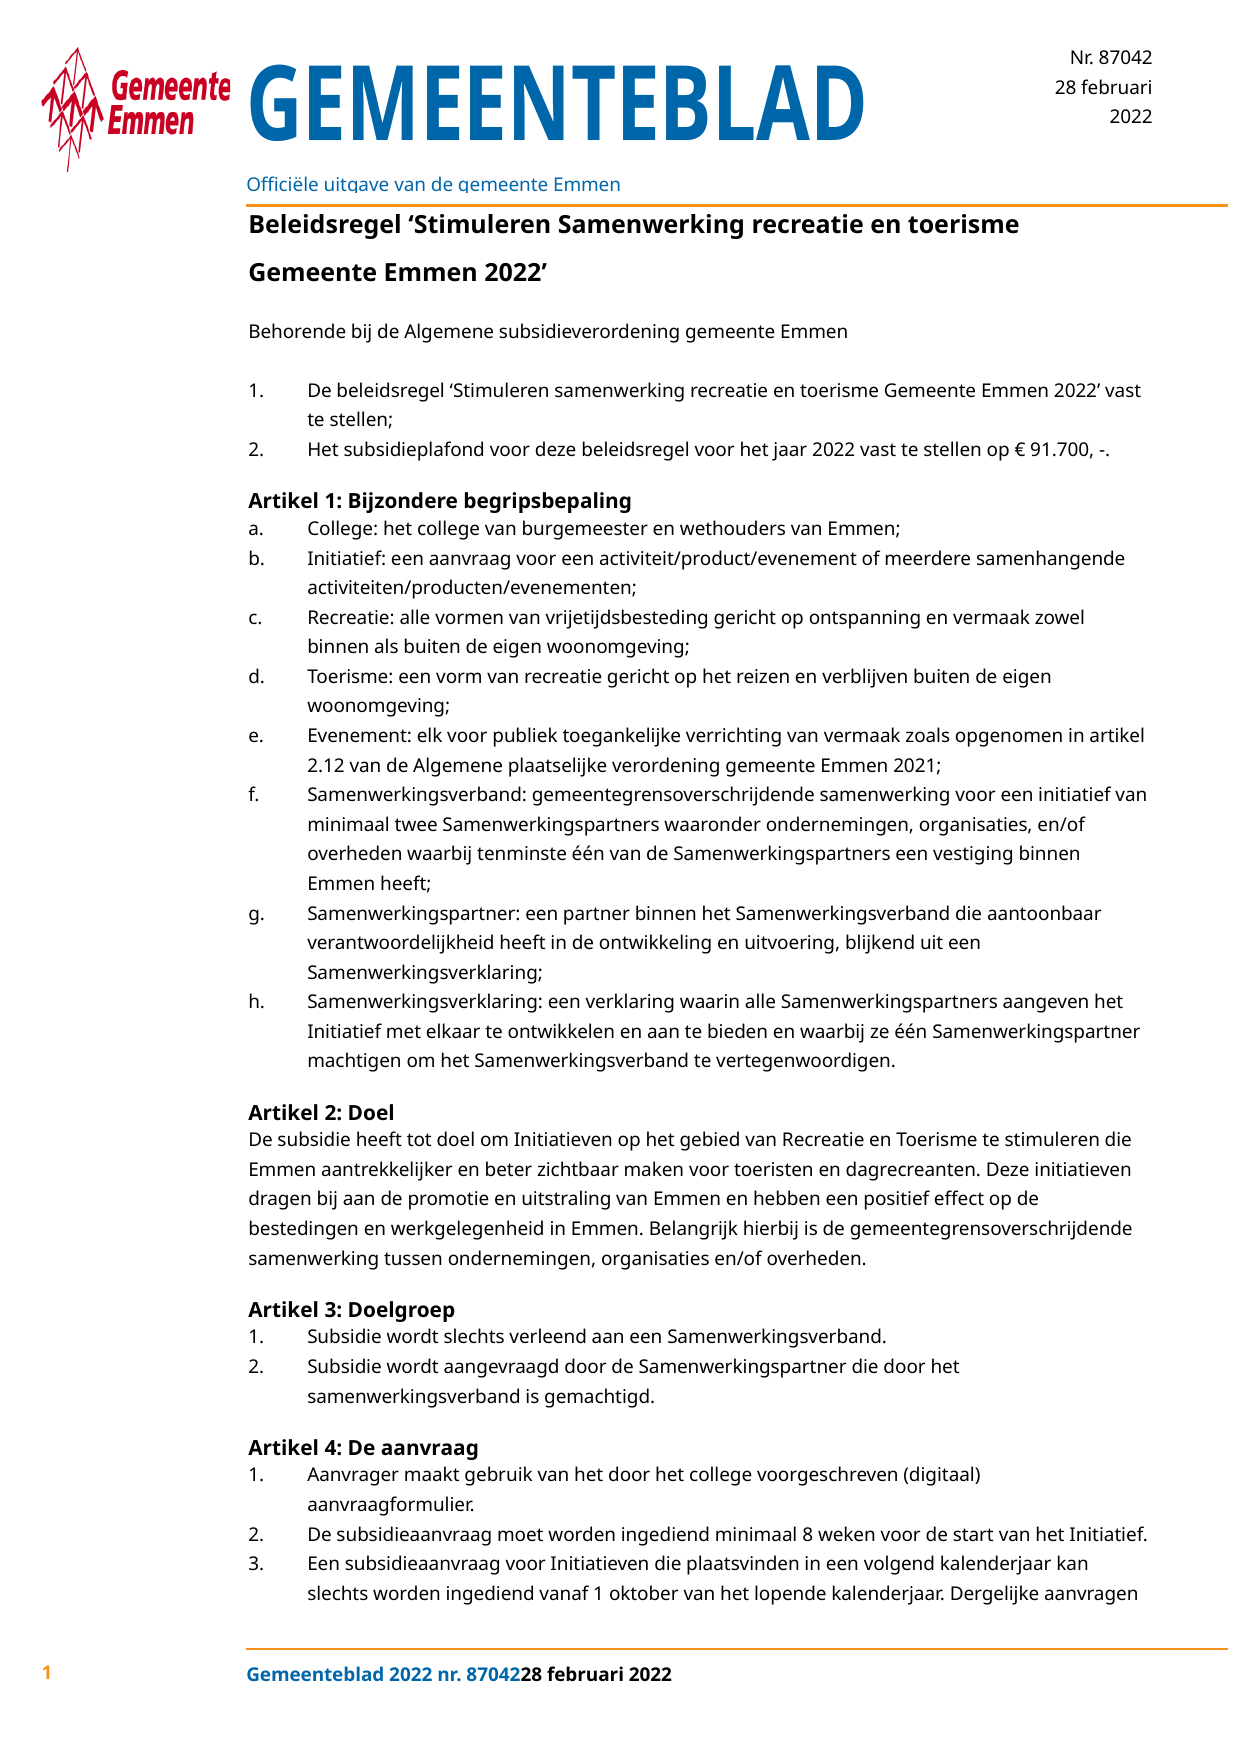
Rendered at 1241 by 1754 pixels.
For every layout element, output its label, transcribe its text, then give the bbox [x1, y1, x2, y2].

text De subsidie heeft tot doel om Initiatieven op het gebied van Recreatie en Toerisme te stimuleren die Emmen aantrekkelijker en beter zichtbaar maken voor toeristen en dagrecreanten. Deze initiatieven dragen bij aan de promotie en uitstraling van Emmen en hebben een positief effect op de bestedingen en werkgelegenheid in Emmen. Belangrijk hierbij is de gemeentegrensoverschrijdende samenwerking tussen ondernemingen, organisaties en/of overheden. [248, 1126, 1152, 1271]
list College: het college van burgemeester en wethouders van Emmen; [248, 515, 1152, 541]
list De beleidsregel ‘Stimuleren samenwerking recreatie en toerisme Gemeente Emmen 2022’ vast te stellen; [248, 377, 1152, 432]
text Artikel 1: Bijzondere begripsbepaling [248, 487, 1152, 515]
text Artikel 2: Doel [248, 1098, 1152, 1126]
list Toerisme: een vorm van recreatie gericht op het reizen en verblijven buiten de eigen woonomgeving; [248, 663, 1152, 718]
list De subsidieaanvraag moet worden ingediend minimaal 8 weken voor de start van het Initiatief. [248, 1521, 1152, 1547]
text Beleidsregel ‘Stimuleren Samenwerking recreatie en toerisme Gemeente Emmen 2022’ [248, 207, 1152, 288]
list Het subsidieplafond voor deze beleidsregel voor het jaar 2022 vast te stellen op € 91.700, -. [248, 436, 1152, 462]
list Samenwerkingspartner: een partner binnen het Samenwerkingsverband die aantoonbaar verantwoordelijkheid heeft in de ontwikkeling en uitvoering, blijkend uit een Samenwerkingsverklaring; [248, 900, 1152, 984]
list Subsidie wordt aangevraagd door de Samenwerkingspartner die door het samenwerkingsverband is gemachtigd. [248, 1353, 1152, 1408]
list Recreatie: alle vormen van vrijetijdsbesteding gericht op ontspanning en vermaak zowel binnen als buiten de eigen woonomgeving; [248, 604, 1152, 659]
list Evenement: elk voor publiek toegankelijke verrichting van vermaak zoals opgenomen in artikel 2.12 van de Algemene plaatselijke verordening gemeente Emmen 2021; [248, 722, 1152, 777]
picture [41, 47, 231, 172]
list Aanvrager maakt gebruik van het door het college voorgeschreven (digitaal) aanvraagformulier. [248, 1462, 1152, 1517]
list Samenwerkingsverband: gemeentegrensoverschrijdende samenwerking voor een initiatief van minimaal twee Samenwerkingspartners waaronder ondernemingen, organisaties, en/of overheden waarbij tenminste één van de Samenwerkingspartners een vestiging binnen Emmen heeft; [248, 781, 1152, 896]
list Een subsidieaanvraag voor Initiatieven die plaatsvinden in een volgend kalenderjaar kan slechts worden ingediend vanaf 1 oktober van het lopende kalenderjaar. Dergelijke aanvragen [248, 1550, 1152, 1606]
text Behorende bij de Algemene subsidieverordening gemeente Emmen [248, 318, 1152, 344]
list Subsidie wordt slechts verleend aan een Samenwerkingsverband. [248, 1324, 1152, 1349]
text Artikel 3: Doelgroep [248, 1295, 1152, 1324]
list Samenwerkingsverklaring: een verklaring waarin alle Samenwerkingspartners aangeven het Initiatief met elkaar te ontwikkelen en aan te bieden en waarbij ze één Samenwerkingspartner machtigen om het Samenwerkingsverband te vertegenwoordigen. [248, 988, 1152, 1073]
list Initiatief: een aanvraag voor een activiteit/product/evenement of meerdere samenhangende activiteiten/producten/evenementen; [248, 545, 1152, 600]
text Artikel 4: De aanvraag [248, 1433, 1152, 1462]
